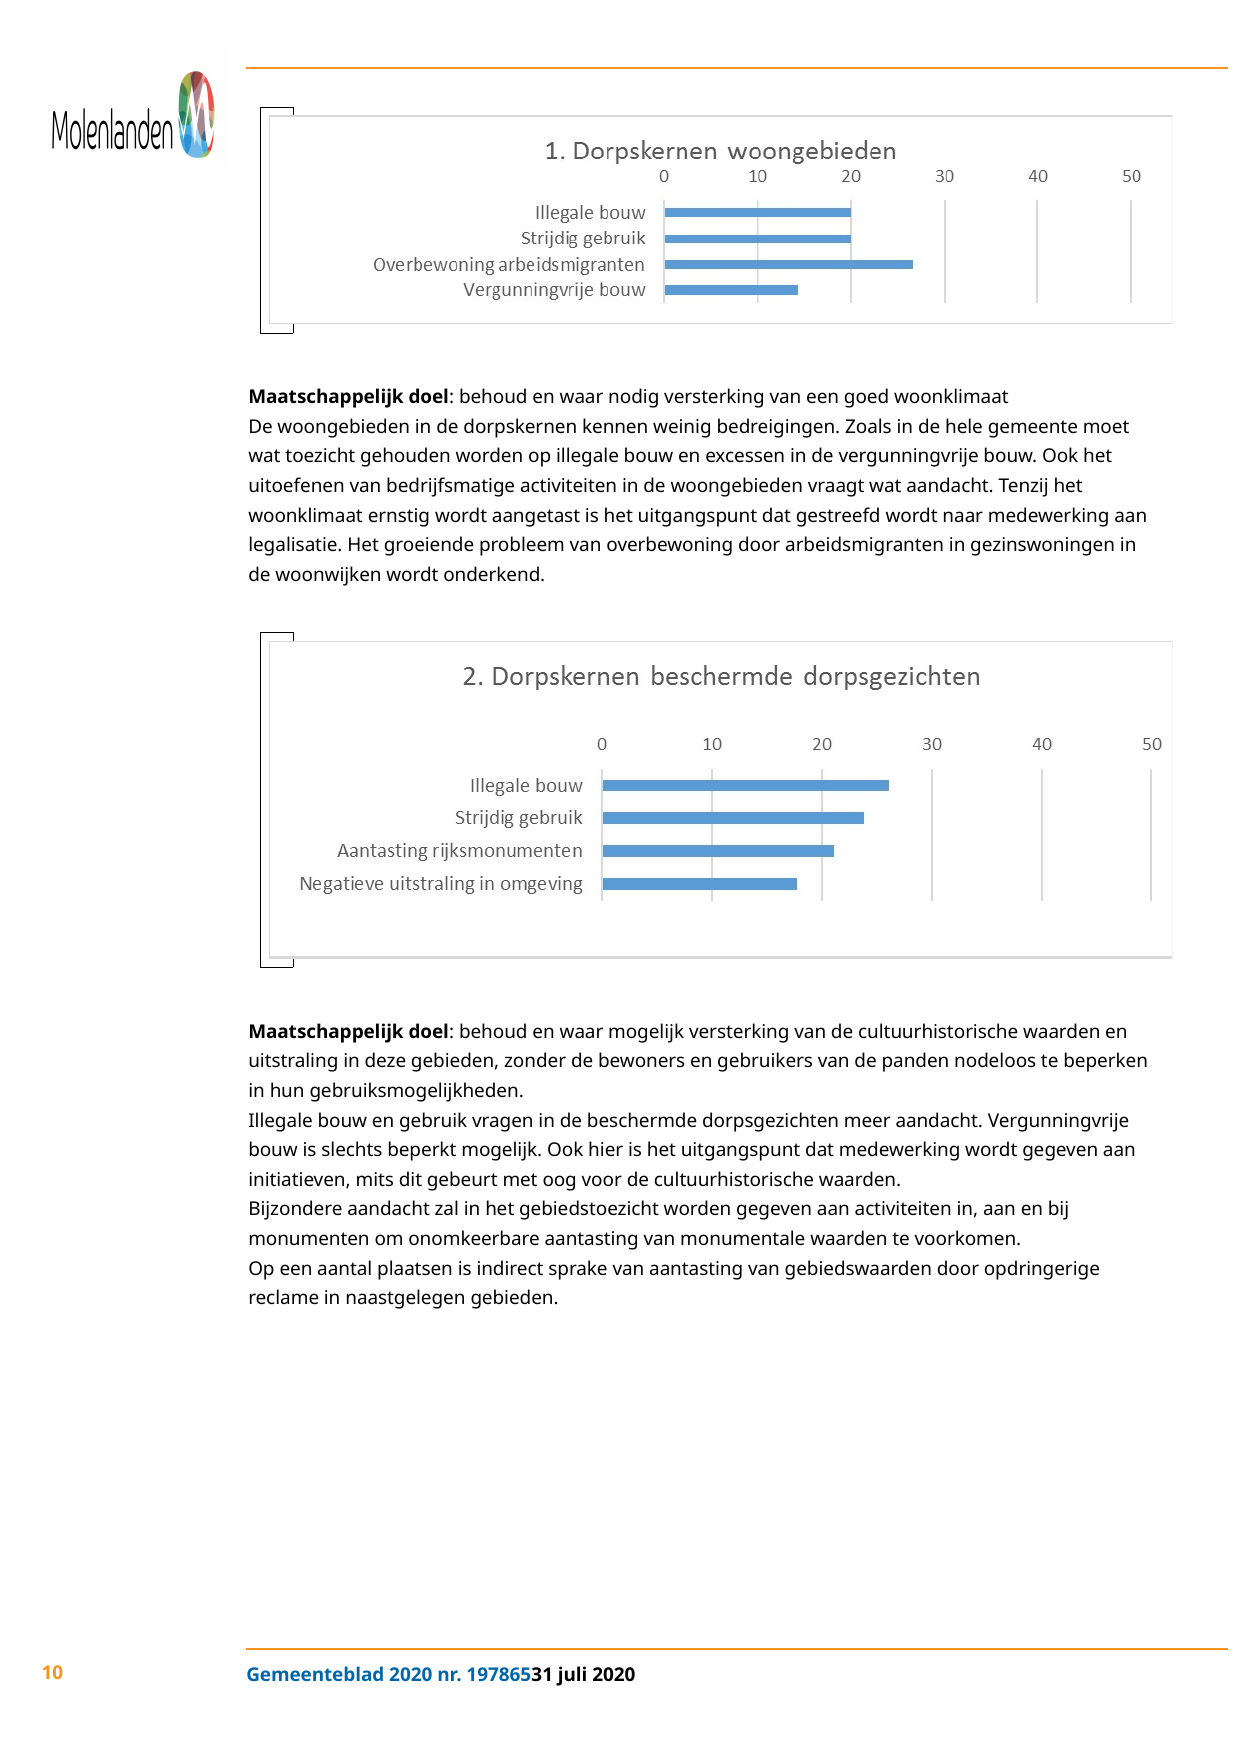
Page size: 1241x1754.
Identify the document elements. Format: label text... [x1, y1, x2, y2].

text Maatschappelijk doel: behoud en waar nodig versterking van een goed woonklimaat [248, 383, 1152, 409]
text Bijzondere aandacht zal in het gebiedstoezicht worden gegeven aan activiteiten in, aan en bij monumenten om onomkeerbare aantasting van monumentale waarden te voorkomen. [248, 1196, 1152, 1251]
picture [41, 47, 231, 172]
text Illegale bouw en gebruik vragen in de beschermde dorpsgezichten meer aandacht. Vergunningvrije bouw is slechts beperkt mogelijk. Ook hier is het uitgangspunt dat medewerking wordt gegeven aan initiatieven, mits dit gebeurt met oog voor de cultuurhistorische waarden. [248, 1107, 1152, 1192]
text Op een aantal plaatsen is indirect sprake van aantasting van gebiedswaarden door opdringerige reclame in naastgelegen gebieden. [248, 1255, 1152, 1310]
text Maatschappelijk doel: behoud en waar mogelijk versterking van de cultuurhistorische waarden en uitstraling in deze gebieden, zonder de bewoners en gebruikers van de panden nodeloos te beperken in hun gebruiksmogelijkheden. [248, 1018, 1152, 1103]
picture [268, 641, 1173, 959]
picture [268, 115, 1173, 324]
text De woongebieden in de dorpskernen kennen weinig bedreigingen. Zoals in de hele gemeente moet wat toezicht gehouden worden op illegale bouw en excessen in de vergunningvrije bouw. Ook het uitoefenen van bedrijfsmatige activiteiten in de woongebieden vraagt wat aandacht. Tenzij het woonklimaat ernstig wordt aangetast is het uitgangspunt dat gestreefd wordt naar medewerking aan legalisatie. Het groeiende probleem van overbewoning door arbeidsmigranten in gezinswoningen in de woonwijken wordt onderkend. [248, 413, 1152, 587]
